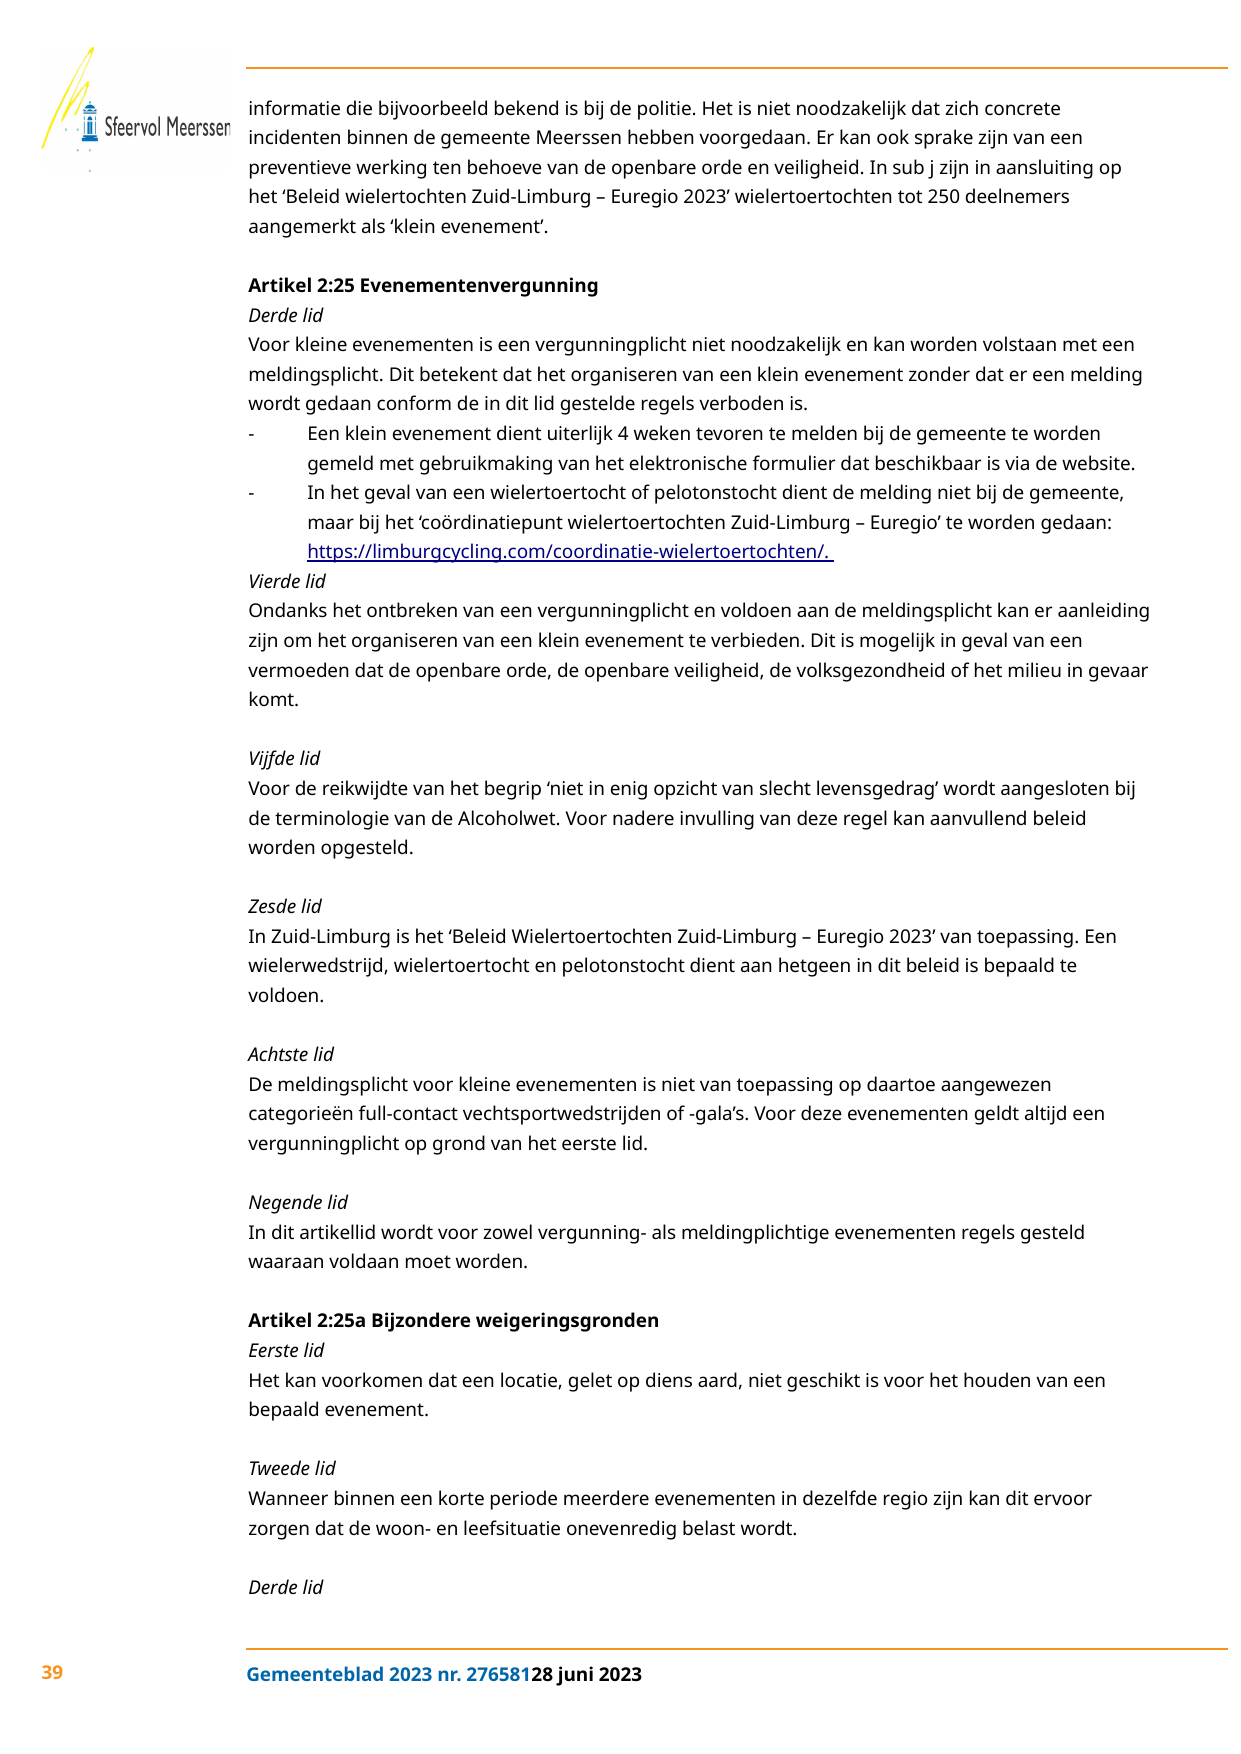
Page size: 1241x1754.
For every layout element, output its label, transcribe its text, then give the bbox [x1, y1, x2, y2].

list In het geval van een wielertoertocht of pelotonstocht dient de melding niet bij de gemeente, maar bij het ‘coördinatiepunt wielertoertochten Zuid-Limburg – Euregio’ te worden gedaan: https://limburgcycling.com/coordinatie-wielertoertochten/. [248, 479, 1152, 564]
text De meldingsplicht voor kleine evenementen is niet van toepassing op daartoe aangewezen categorieën full-contact vechtsportwedstrijden of -gala’s. Voor deze evenementen geldt altijd een vergunningplicht op grond van het eerste lid. [248, 1071, 1152, 1156]
text Ondanks het ontbreken van een vergunningplicht en voldoen aan de meldingsplicht kan er aanleiding zijn om het organiseren van een klein evenement te verbieden. Dit is mogelijk in geval van een vermoeden dat de openbare orde, de openbare veiligheid, de volksgezondheid of het milieu in gevaar komt. [248, 598, 1152, 712]
text Derde lid [248, 302, 1152, 328]
list Een klein evenement dient uiterlijk 4 weken tevoren te melden bij de gemeente te worden gemeld met gebruikmaking van het elektronische formulier dat beschikbaar is via de website. [248, 420, 1152, 476]
text Derde lid [248, 1574, 1152, 1600]
text Het kan voorkomen dat een locatie, gelet op diens aard, niet geschikt is voor het houden van een bepaald evenement. [248, 1367, 1152, 1422]
text Vijfde lid [248, 746, 1152, 771]
text Artikel 2:25 Evenementenvergunning [248, 272, 1152, 298]
picture [41, 47, 231, 172]
text Vierde lid [248, 568, 1152, 594]
text In dit artikellid wordt voor zowel vergunning- als meldingplichtige evenementen regels gesteld waaraan voldaan moet worden. [248, 1219, 1152, 1274]
text Eerste lid [248, 1337, 1152, 1363]
text Wanneer binnen een korte periode meerdere evenementen in dezelfde regio zijn kan dit ervoor zorgen dat de woon- en leefsituatie onevenredig belast wordt. [248, 1485, 1152, 1541]
text Tweede lid [248, 1456, 1152, 1481]
text Voor de reikwijdte van het begrip ‘niet in enig opzicht van slecht levensgedrag’ wordt aangesloten bij de terminologie van de Alcoholwet. Voor nadere invulling van deze regel kan aanvullend beleid worden opgesteld. [248, 775, 1152, 860]
text Zesde lid [248, 893, 1152, 919]
text In Zuid-Limburg is het ‘Beleid Wielertoertochten Zuid-Limburg – Euregio 2023’ van toepassing. Een wielerwedstrijd, wielertoertocht en pelotonstocht dient aan hetgeen in dit beleid is bepaald te voldoen. [248, 923, 1152, 1008]
text Achtste lid [248, 1041, 1152, 1067]
text Artikel 2:25a Bijzondere weigeringsgronden [248, 1308, 1152, 1333]
text Voor kleine evenementen is een vergunningplicht niet noodzakelijk en kan worden volstaan met een meldingsplicht. Dit betekent dat het organiseren van een klein evenement zonder dat er een melding wordt gedaan conform de in dit lid gestelde regels verboden is. [248, 331, 1152, 416]
text Negende lid [248, 1189, 1152, 1215]
text informatie die bijvoorbeeld bekend is bij de politie. Het is niet noodzakelijk dat zich concrete incidenten binnen de gemeente Meerssen hebben voorgedaan. Er kan ook sprake zijn van een preventieve werking ten behoeve van de openbare orde en veiligheid. In sub j zijn in aansluiting op het ‘Beleid wielertochten Zuid-Limburg – Euregio 2023’ wielertoertochten tot 250 deelnemers aangemerkt als ‘klein evenement’. [248, 95, 1152, 239]
